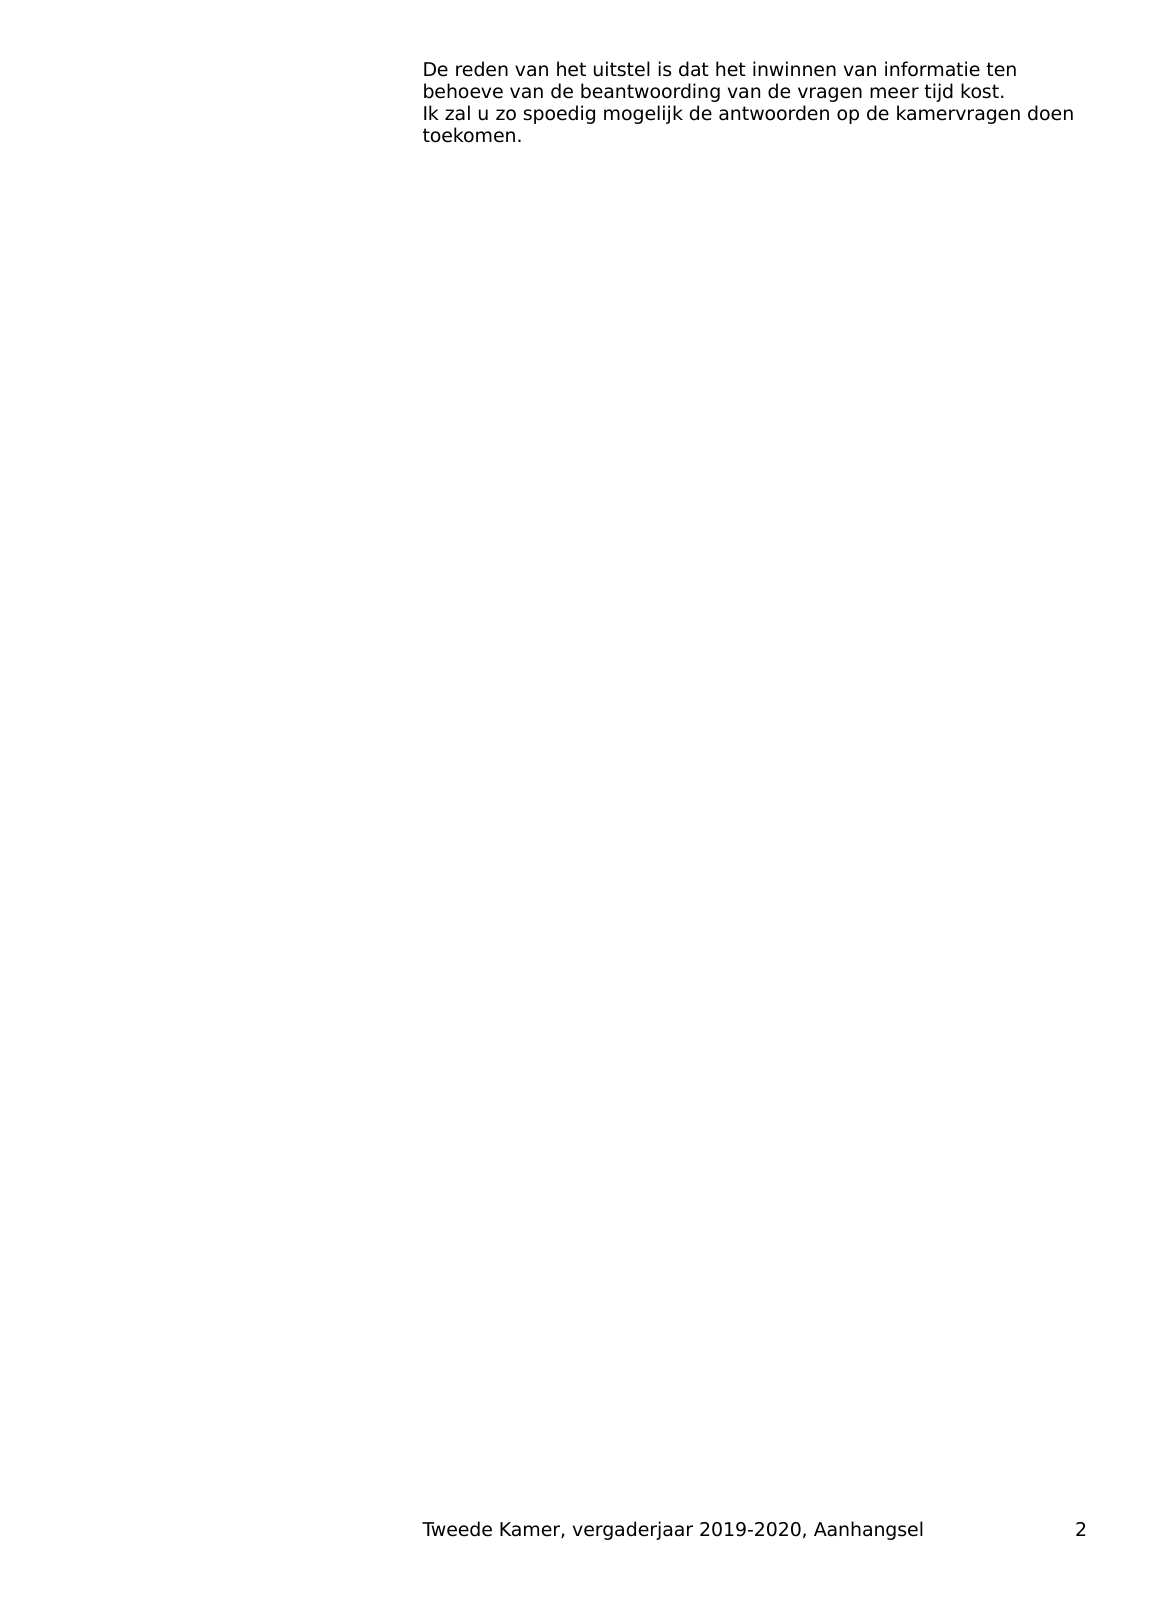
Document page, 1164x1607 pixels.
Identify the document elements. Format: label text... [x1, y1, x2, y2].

text Ik zal u zo spoedig mogelijk de antwoorden op de kamervragen doen toekomen. [422, 103, 1087, 147]
text De reden van het uitstel is dat het inwinnen van informatie ten behoeve van de beantwoording van de vragen meer tijd kost. [422, 59, 1087, 103]
